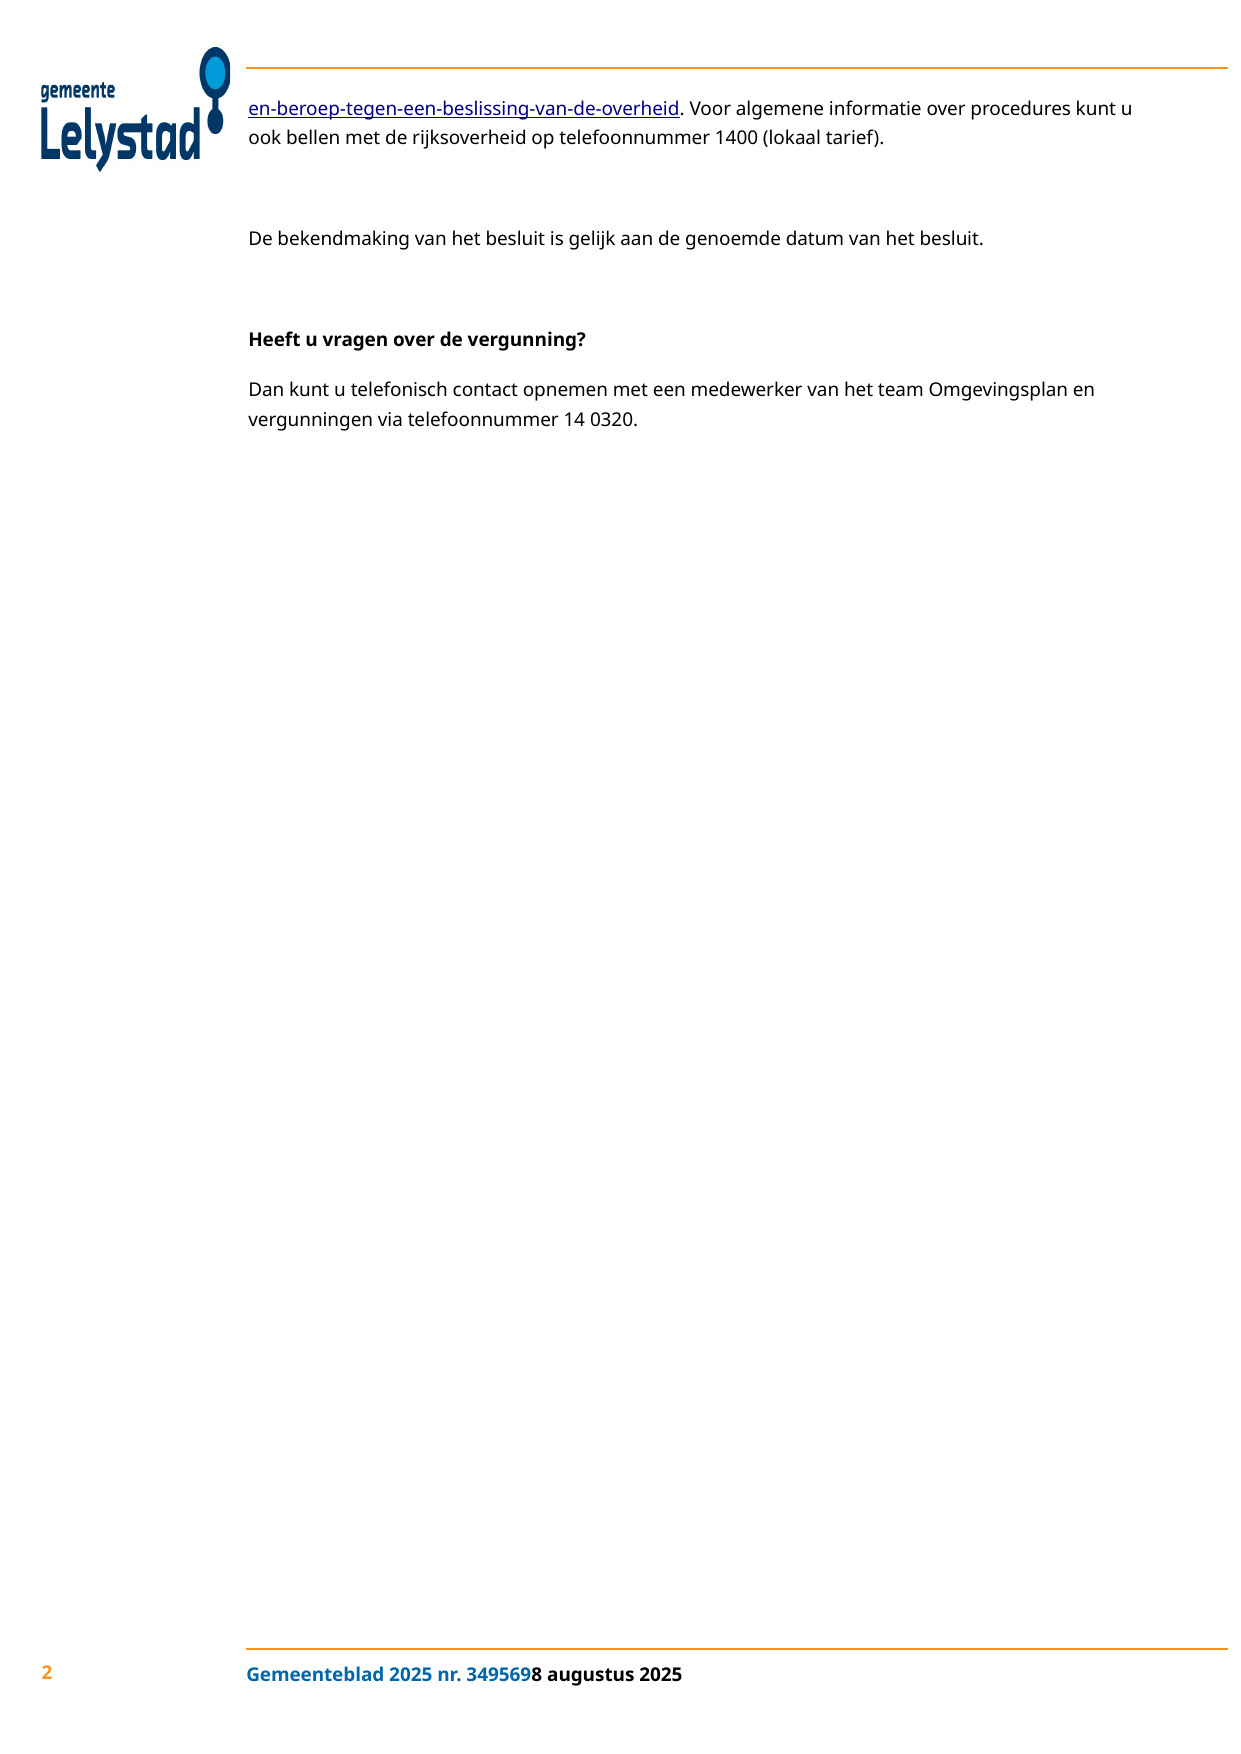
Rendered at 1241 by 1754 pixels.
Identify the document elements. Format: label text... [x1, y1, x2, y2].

picture [41, 47, 231, 172]
text De bekendmaking van het besluit is gelijk aan de genoemde datum van het besluit. [248, 225, 1152, 251]
text en-beroep-tegen-een-beslissing-van-de-overheid. Voor algemene informatie over procedures kunt u ook bellen met de rijksoverheid op telefoonnummer 1400 (lokaal tarief). [248, 95, 1152, 150]
text Heeft u vragen over de vergunning? [248, 326, 1152, 352]
text Dan kunt u telefonisch contact opnemen met een medewerker van het team Omgevingsplan en vergunningen via telefoonnummer 14 0320. [248, 376, 1152, 432]
